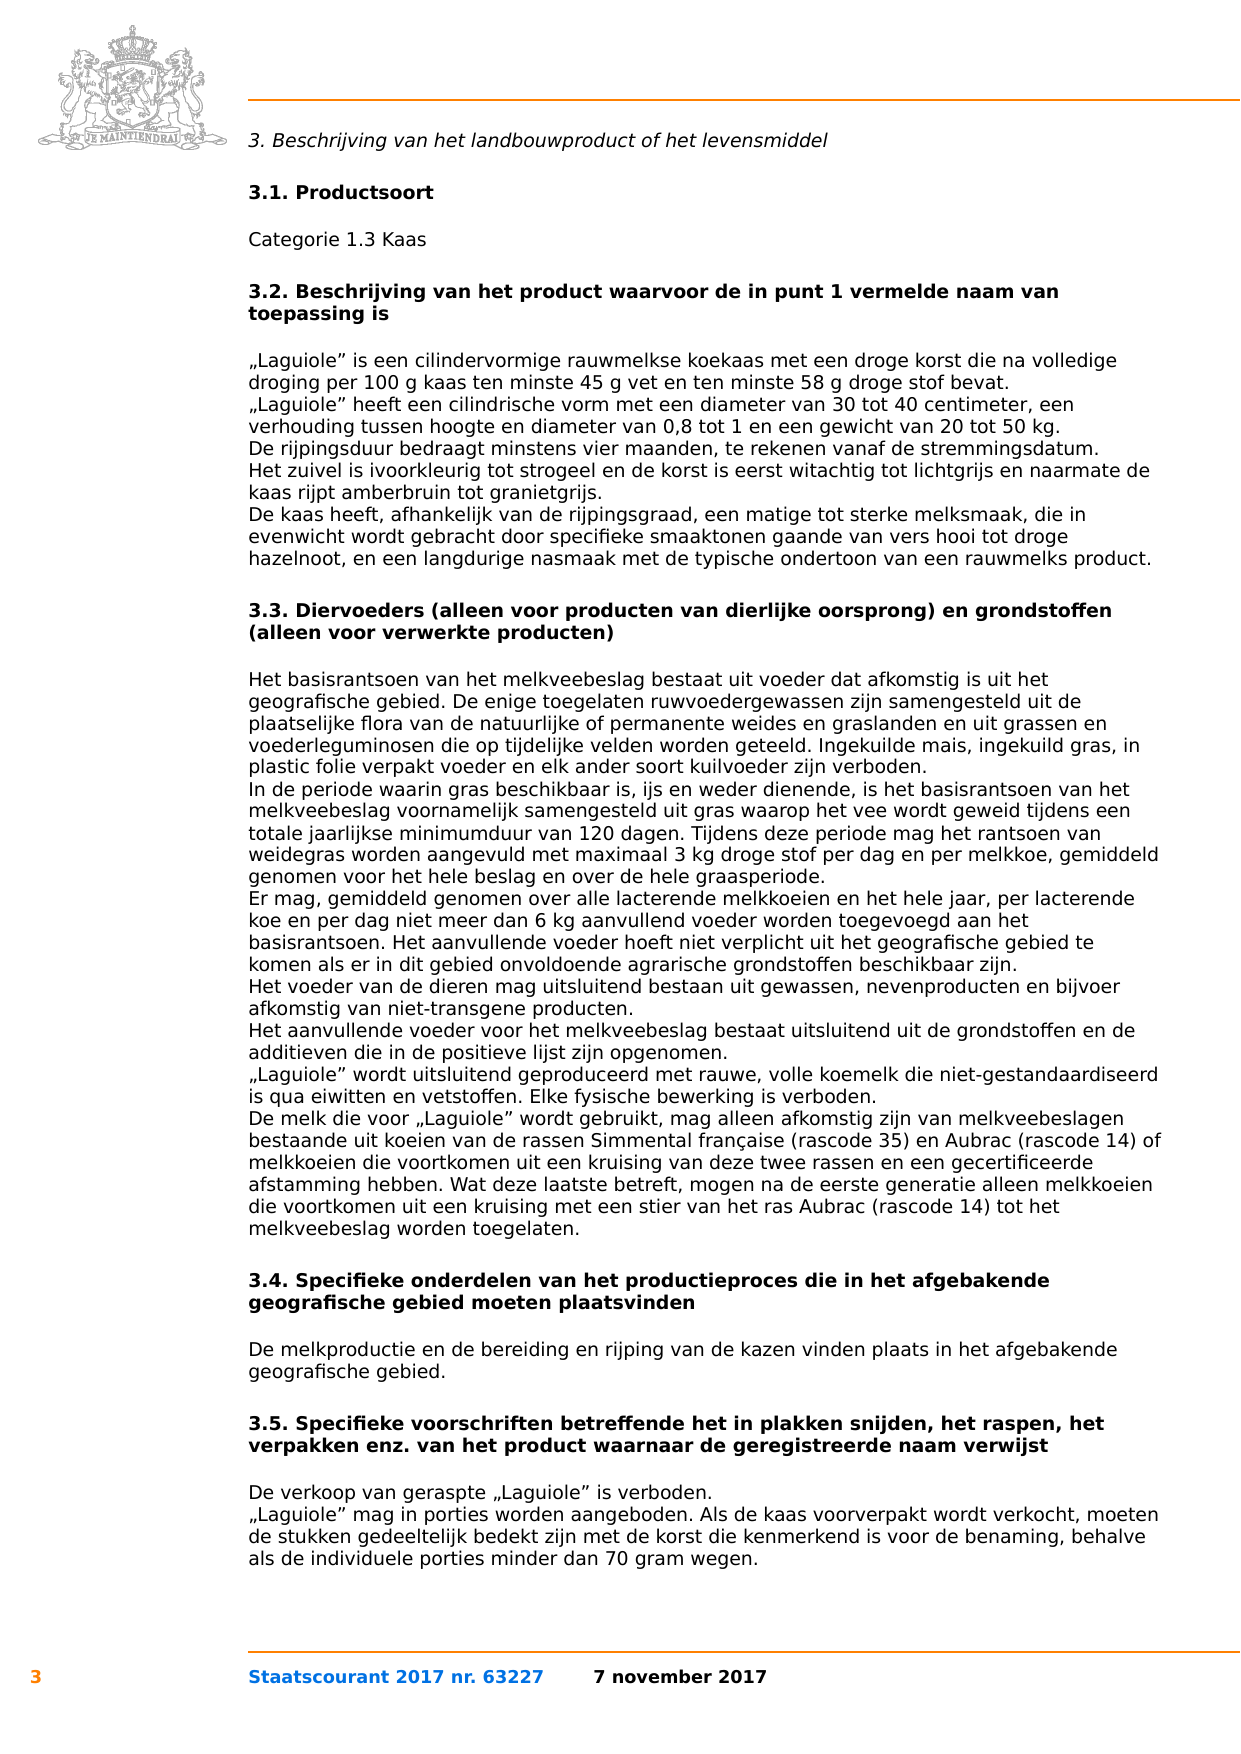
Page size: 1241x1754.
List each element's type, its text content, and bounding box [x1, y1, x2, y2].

text „Laguiole” mag in porties worden aangeboden. Als de kaas voorverpakt wordt verkocht, moeten de stukken gedeeltelijk bedekt zijn met de korst die kenmerkend is voor de benaming, behalve als de individuele porties minder dan 70 gram wegen. [248, 1504, 1163, 1570]
text Het voeder van de dieren mag uitsluitend bestaan uit gewassen, nevenproducten en bijvoer afkomstig van niet-transgene producten. [248, 976, 1163, 1020]
text De rijpingsduur bedraagt minstens vier maanden, te rekenen vanaf de stremmingsdatum. [248, 438, 1163, 460]
subtitle 3.5. Specifieke voorschriften betreffende het in plakken snijden, het raspen, het verpakken enz. van het product waarnaar de geregistreerde naam verwijst [248, 1413, 1163, 1457]
text Categorie 1.3 Kaas [248, 229, 1163, 251]
picture [38, 25, 227, 150]
text Het basisrantsoen van het melkveebeslag bestaat uit voeder dat afkomstig is uit het geografische gebied. De enige toegelaten ruwvoedergewassen zijn samengesteld uit de plaatselijke flora van de natuurlijke of permanente weides en graslanden en uit grassen en voederleguminosen die op tijdelijke velden worden geteeld. Ingekuilde mais, ingekuild gras, in plastic folie verpakt voeder en elk ander soort kuilvoeder zijn verboden. [248, 668, 1163, 778]
text In de periode waarin gras beschikbaar is, ijs en weder dienende, is het basisrantsoen van het melkveebeslag voornamelijk samengesteld uit gras waarop het vee wordt geweid tijdens een totale jaarlijkse minimumduur van 120 dagen. Tijdens deze periode mag het rantsoen van weidegras worden aangevuld met maximaal 3 kg droge stof per dag en per melkkoe, gemiddeld genomen voor het hele beslag en over de hele graasperiode. [248, 778, 1163, 888]
subtitle 3. Beschrijving van het landbouwproduct of het levensmiddel [248, 130, 1163, 152]
text De kaas heeft, afhankelijk van de rijpingsgraad, een matige tot sterke melksmaak, die in evenwicht wordt gebracht door specifieke smaaktonen gaande van vers hooi tot droge hazelnoot, en een langdurige nasmaak met de typische ondertoon van een rauwmelks product. [248, 504, 1163, 569]
text Er mag, gemiddeld genomen over alle lacterende melkkoeien en het hele jaar, per lacterende koe en per dag niet meer dan 6 kg aanvullend voeder worden toegevoegd aan het basisrantsoen. Het aanvullende voeder hoeft niet verplicht uit het geografische gebied te komen als er in dit gebied onvoldoende agrarische grondstoffen beschikbaar zijn. [248, 888, 1163, 976]
text De verkoop van geraspte „Laguiole” is verboden. [248, 1482, 1163, 1504]
subtitle 3.4. Specifieke onderdelen van het productieproces die in het afgebakende geografische gebied moeten plaatsvinden [248, 1270, 1163, 1314]
text „Laguiole” is een cilindervormige rauwmelkse koekaas met een droge korst die na volledige droging per 100 g kaas ten minste 45 g vet en ten minste 58 g droge stof bevat. [248, 350, 1163, 394]
text „Laguiole” wordt uitsluitend geproduceerd met rauwe, volle koemelk die niet-gestandaardiseerd is qua eiwitten en vetstoffen. Elke fysische bewerking is verboden. [248, 1064, 1163, 1108]
subtitle 3.1. Productsoort [248, 182, 1163, 204]
text De melkproductie en de bereiding en rijping van de kazen vinden plaats in het afgebakende geografische gebied. [248, 1339, 1163, 1383]
text De melk die voor „Laguiole” wordt gebruikt, mag alleen afkomstig zijn van melkveebeslagen bestaande uit koeien van de rassen Simmental française (rascode 35) en Aubrac (rascode 14) of melkkoeien die voortkomen uit een kruising van deze twee rassen en een gecertificeerde afstamming hebben. Wat deze laatste betreft, mogen na de eerste generatie alleen melkkoeien die voortkomen uit een kruising met een stier van het ras Aubrac (rascode 14) tot het melkveebeslag worden toegelaten. [248, 1108, 1163, 1240]
subtitle 3.2. Beschrijving van het product waarvoor de in punt 1 vermelde naam van toepassing is [248, 281, 1163, 325]
subtitle 3.3. Diervoeders (alleen voor producten van dierlijke oorsprong) en grondstoffen (alleen voor verwerkte producten) [248, 599, 1163, 643]
text Het aanvullende voeder voor het melkveebeslag bestaat uitsluitend uit de grondstoffen en de additieven die in de positieve lijst zijn opgenomen. [248, 1020, 1163, 1064]
text Het zuivel is ivoorkleurig tot strogeel en de korst is eerst witachtig tot lichtgrijs en naarmate de kaas rijpt amberbruin tot granietgrijs. [248, 460, 1163, 504]
text „Laguiole” heeft een cilindrische vorm met een diameter van 30 tot 40 centimeter, een verhouding tussen hoogte en diameter van 0,8 tot 1 en een gewicht van 20 tot 50 kg. [248, 394, 1163, 438]
